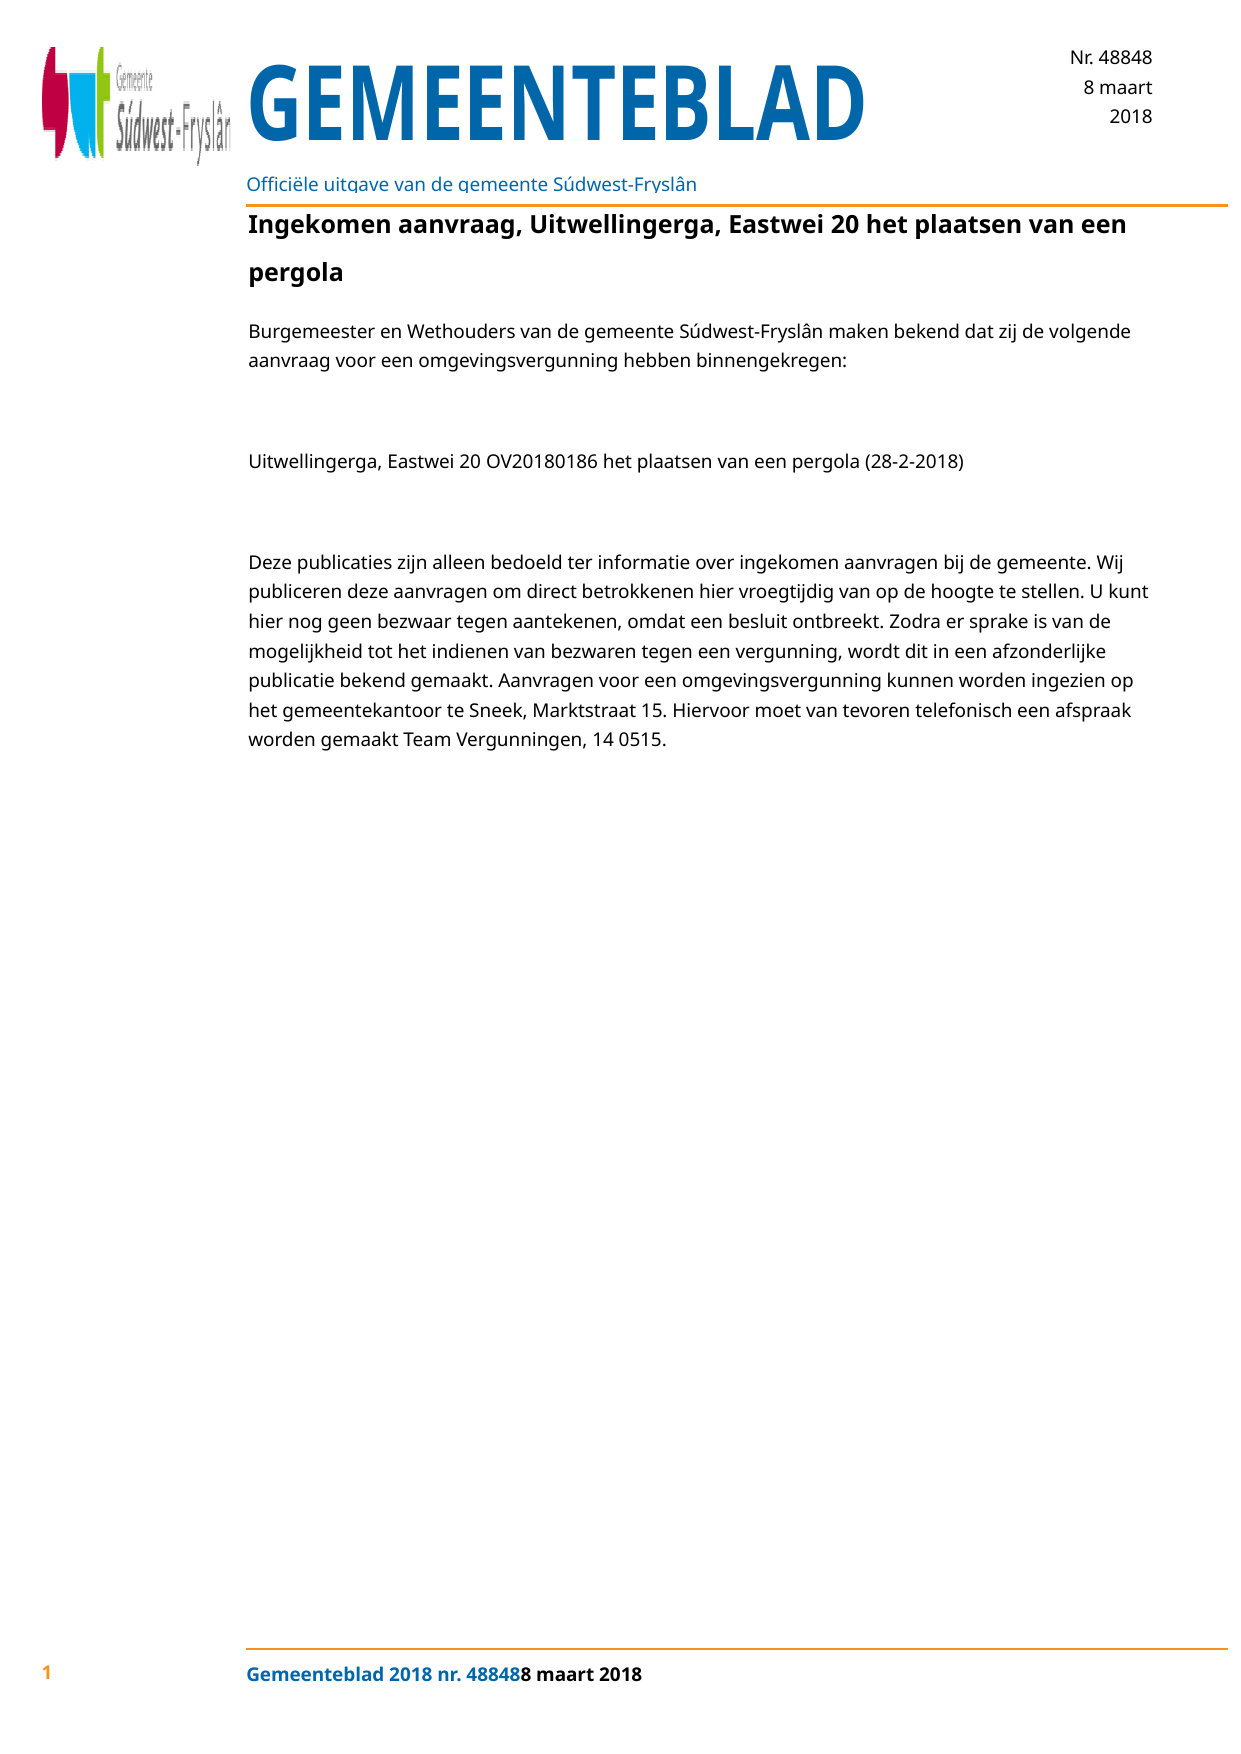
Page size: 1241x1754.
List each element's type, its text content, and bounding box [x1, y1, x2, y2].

text Ingekomen aanvraag, Uitwellingerga, Eastwei 20 het plaatsen van een pergola [248, 207, 1152, 288]
picture [41, 47, 231, 172]
text Burgemeester en Wethouders van de gemeente Súdwest-Fryslân maken bekend dat zij de volgende aanvraag voor een omgevingsvergunning hebben binnengekregen: [248, 318, 1152, 373]
text Uitwellingerga, Eastwei 20 OV20180186 het plaatsen van een pergola (28-2-2018) [248, 448, 1152, 474]
text Deze publicaties zijn alleen bedoeld ter informatie over ingekomen aanvragen bij de gemeente. Wij publiceren deze aanvragen om direct betrokkenen hier vroegtijdig van op de hoogte te stellen. U kunt hier nog geen bezwaar tegen aantekenen, omdat een besluit ontbreekt. Zodra er sprake is van de mogelijkheid tot het indienen van bezwaren tegen een vergunning, wordt dit in een afzonderlijke publicatie bekend gemaakt. Aanvragen voor een omgevingsvergunning kunnen worden ingezien op het gemeentekantoor te Sneek, Marktstraat 15. Hiervoor moet van tevoren telefonisch een afspraak worden gemaakt Team Vergunningen, 14 0515. [248, 549, 1152, 752]
